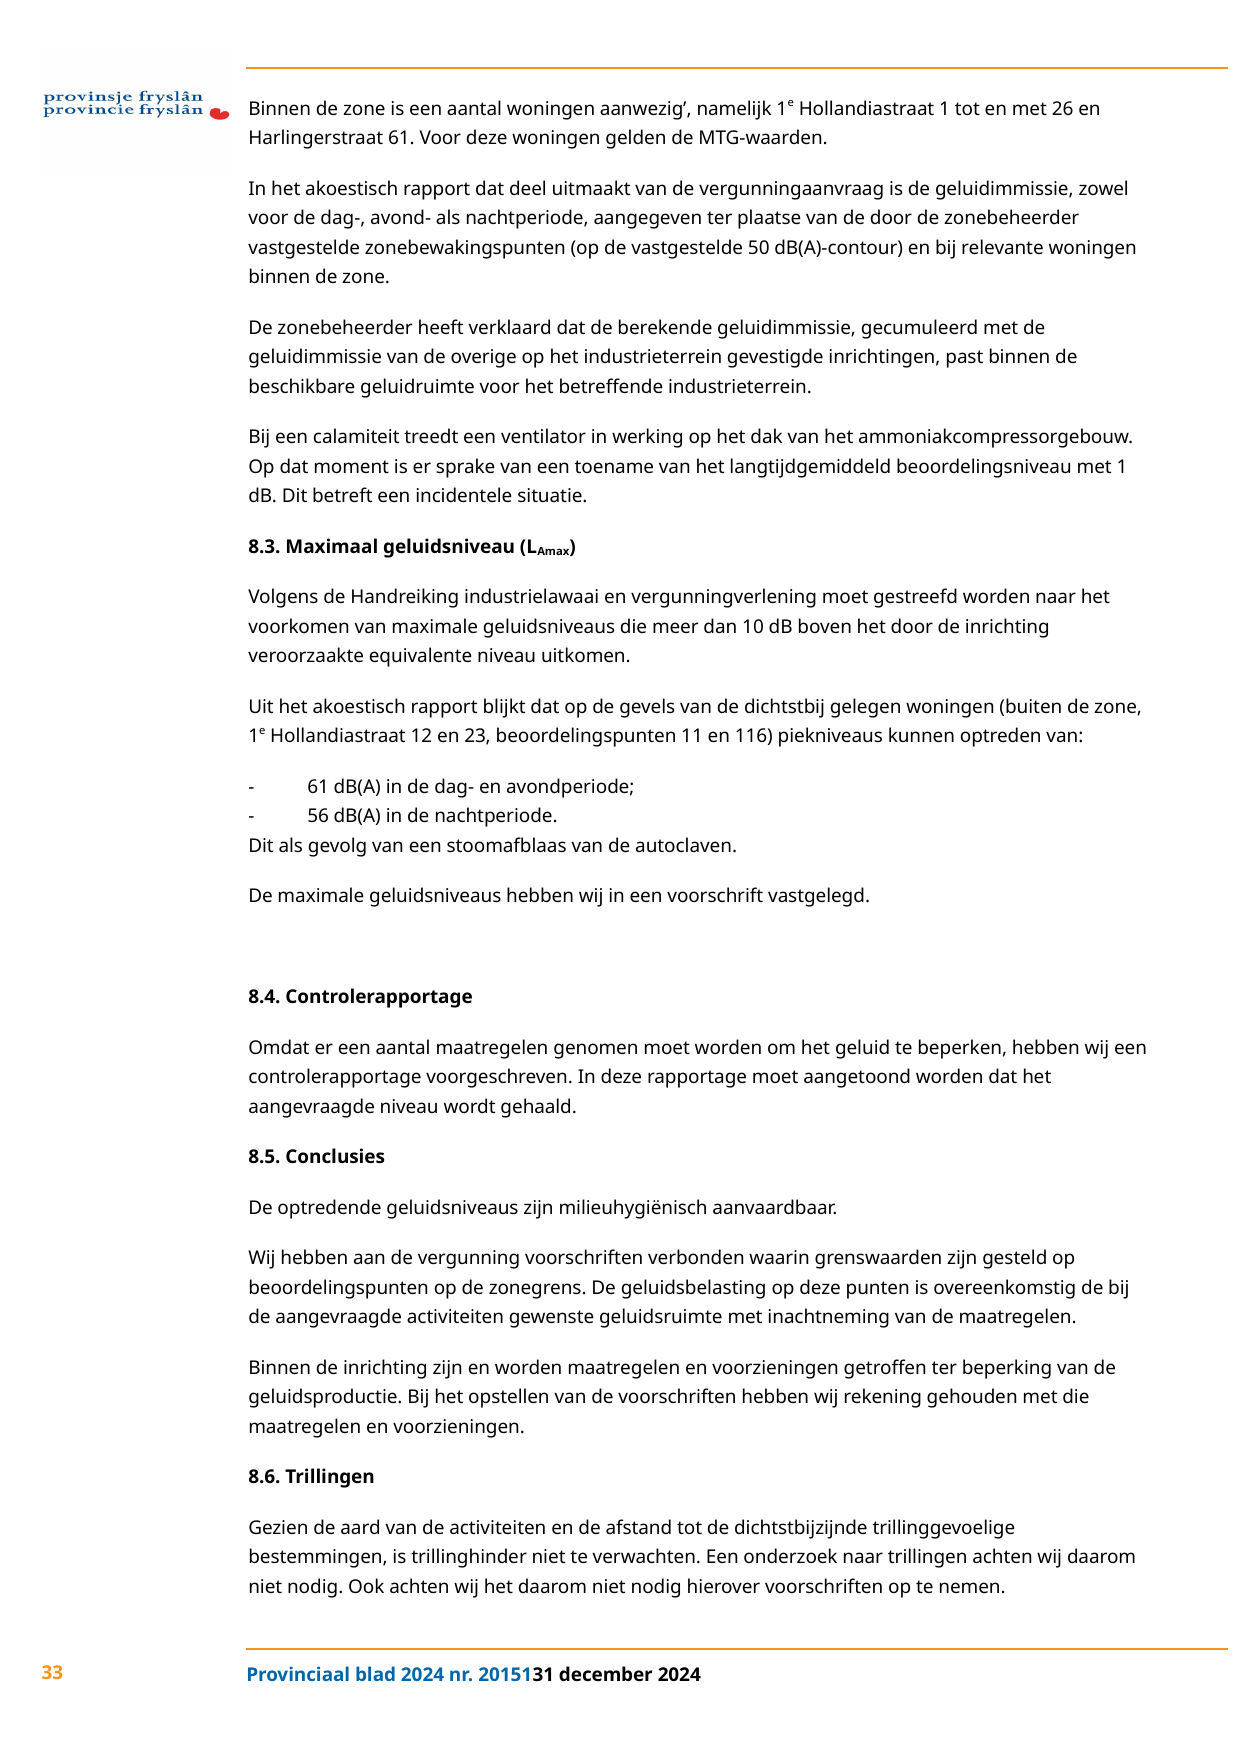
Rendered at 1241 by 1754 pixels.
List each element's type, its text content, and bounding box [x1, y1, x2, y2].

text Wij hebben aan de vergunning voorschriften verbonden waarin grenswaarden zijn gesteld op beoordelingspunten op de zonegrens. De geluidsbelasting op deze punten is overeenkomstig de bij de aangevraagde activiteiten gewenste geluidsruimte met inachtneming van de maatregelen. [248, 1244, 1152, 1329]
text 8.3. Maximaal geluidsniveau (LAmax) [248, 533, 1152, 559]
text De zonebeheerder heeft verklaard dat de berekende geluidimmissie, gecumuleerd met de geluidimmissie van de overige op het industrieterrein gevestigde inrichtingen, past binnen de beschikbare geluidruimte voor het betreffende industrieterrein. [248, 314, 1152, 399]
text Omdat er een aantal maatregelen genomen moet worden om het geluid te beperken, hebben wij een controlerapportage voorgeschreven. In deze rapportage moet aangetoond worden dat het aangevraagde niveau wordt gehaald. [248, 1034, 1152, 1119]
text De optredende geluidsniveaus zijn milieuhygiënisch aanvaardbaar. [248, 1194, 1152, 1220]
text Volgens de Handreiking industrielawaai en vergunningverlening moet gestreefd worden naar het voorkomen van maximale geluidsniveaus die meer dan 10 dB boven het door de inrichting veroorzaakte equivalente niveau uitkomen. [248, 583, 1152, 668]
picture [41, 47, 231, 172]
text De maximale geluidsniveaus hebben wij in een voorschrift vastgelegd. [248, 883, 1152, 908]
list 56 dB(A) in de nachtperiode. [248, 803, 1152, 828]
text Binnen de inrichting zijn en worden maatregelen en voorzieningen getroffen ter beperking van de geluidsproductie. Bij het opstellen van de voorschriften hebben wij rekening gehouden met die maatregelen en voorzieningen. [248, 1354, 1152, 1439]
list 61 dB(A) in de dag- en avondperiode; [248, 773, 1152, 799]
text Dit als gevolg van een stoomafblaas van de autoclaven. [248, 832, 1152, 858]
text 8.4. Controlerapportage [248, 983, 1152, 1009]
text In het akoestisch rapport dat deel uitmaakt van de vergunningaanvraag is de geluidimmissie, zowel voor de dag-, avond- als nachtperiode, aangegeven ter plaatse van de door de zonebeheerder vastgestelde zonebewakingspunten (op de vastgestelde 50 dB(A)-contour) en bij relevante woningen binnen de zone. [248, 175, 1152, 289]
text Bij een calamiteit treedt een ventilator in werking op het dak van het ammoniakcompressorgebouw. Op dat moment is er sprake van een toename van het langtijdgemiddeld beoordelingsniveau met 1 dB. Dit betreft een incidentele situatie. [248, 423, 1152, 508]
text Binnen de zone is een aantal woningen aanwezig’, namelijk 1e Hollandiastraat 1 tot en met 26 en Harlingerstraat 61. Voor deze woningen gelden de MTG-waarden. [248, 95, 1152, 150]
text 8.5. Conclusies [248, 1143, 1152, 1169]
text Gezien de aard van de activiteiten en de afstand tot de dichtstbijzijnde trillinggevoelige bestemmingen, is trillinghinder niet te verwachten. Een onderzoek naar trillingen achten wij daarom niet nodig. Ook achten wij het daarom niet nodig hierover voorschriften op te nemen. [248, 1514, 1152, 1599]
text Uit het akoestisch rapport blijkt dat op de gevels van de dichtstbij gelegen woningen (buiten de zone, 1e Hollandiastraat 12 en 23, beoordelingspunten 11 en 116) piekniveaus kunnen optreden van: [248, 693, 1152, 748]
text 8.6. Trillingen [248, 1463, 1152, 1489]
